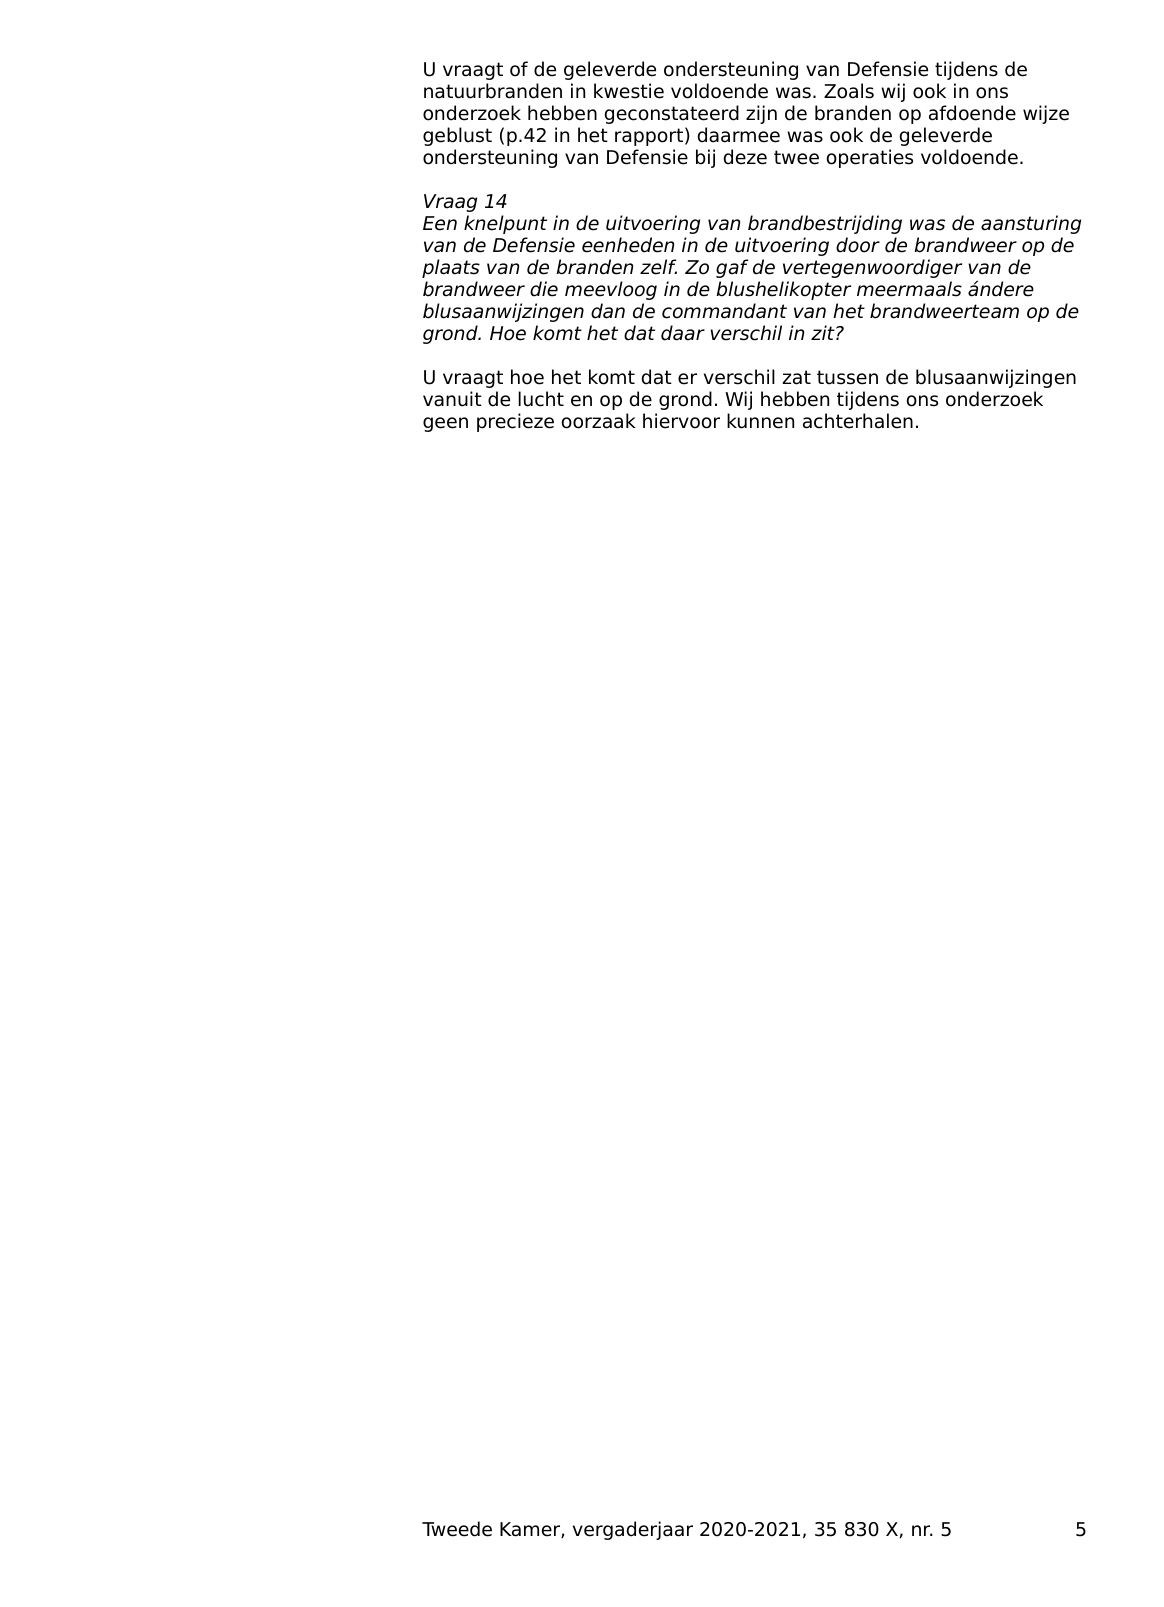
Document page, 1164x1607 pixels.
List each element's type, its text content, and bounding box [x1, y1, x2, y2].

text U vraagt hoe het komt dat er verschil zat tussen de blusaanwijzingen vanuit de lucht en op de grond. Wij hebben tijdens ons onderzoek geen precieze oorzaak hiervoor kunnen achterhalen. [422, 367, 1087, 433]
text Vraag 14 [422, 191, 1087, 213]
text U vraagt of de geleverde ondersteuning van Defensie tijdens de natuurbranden in kwestie voldoende was. Zoals wij ook in ons onderzoek hebben geconstateerd zijn de branden op afdoende wijze geblust (p.42 in het rapport) daarmee was ook de geleverde ondersteuning van Defensie bij deze twee operaties voldoende. [422, 59, 1087, 169]
text Een knelpunt in de uitvoering van brandbestrijding was de aansturing van de Defensie eenheden in de uitvoering door de brandweer op de plaats van de branden zelf. Zo gaf de vertegenwoordiger van de brandweer die meevloog in de blushelikopter meermaals ándere blusaanwijzingen dan de commandant van het brandweerteam op de grond. Hoe komt het dat daar verschil in zit? [422, 213, 1087, 345]
